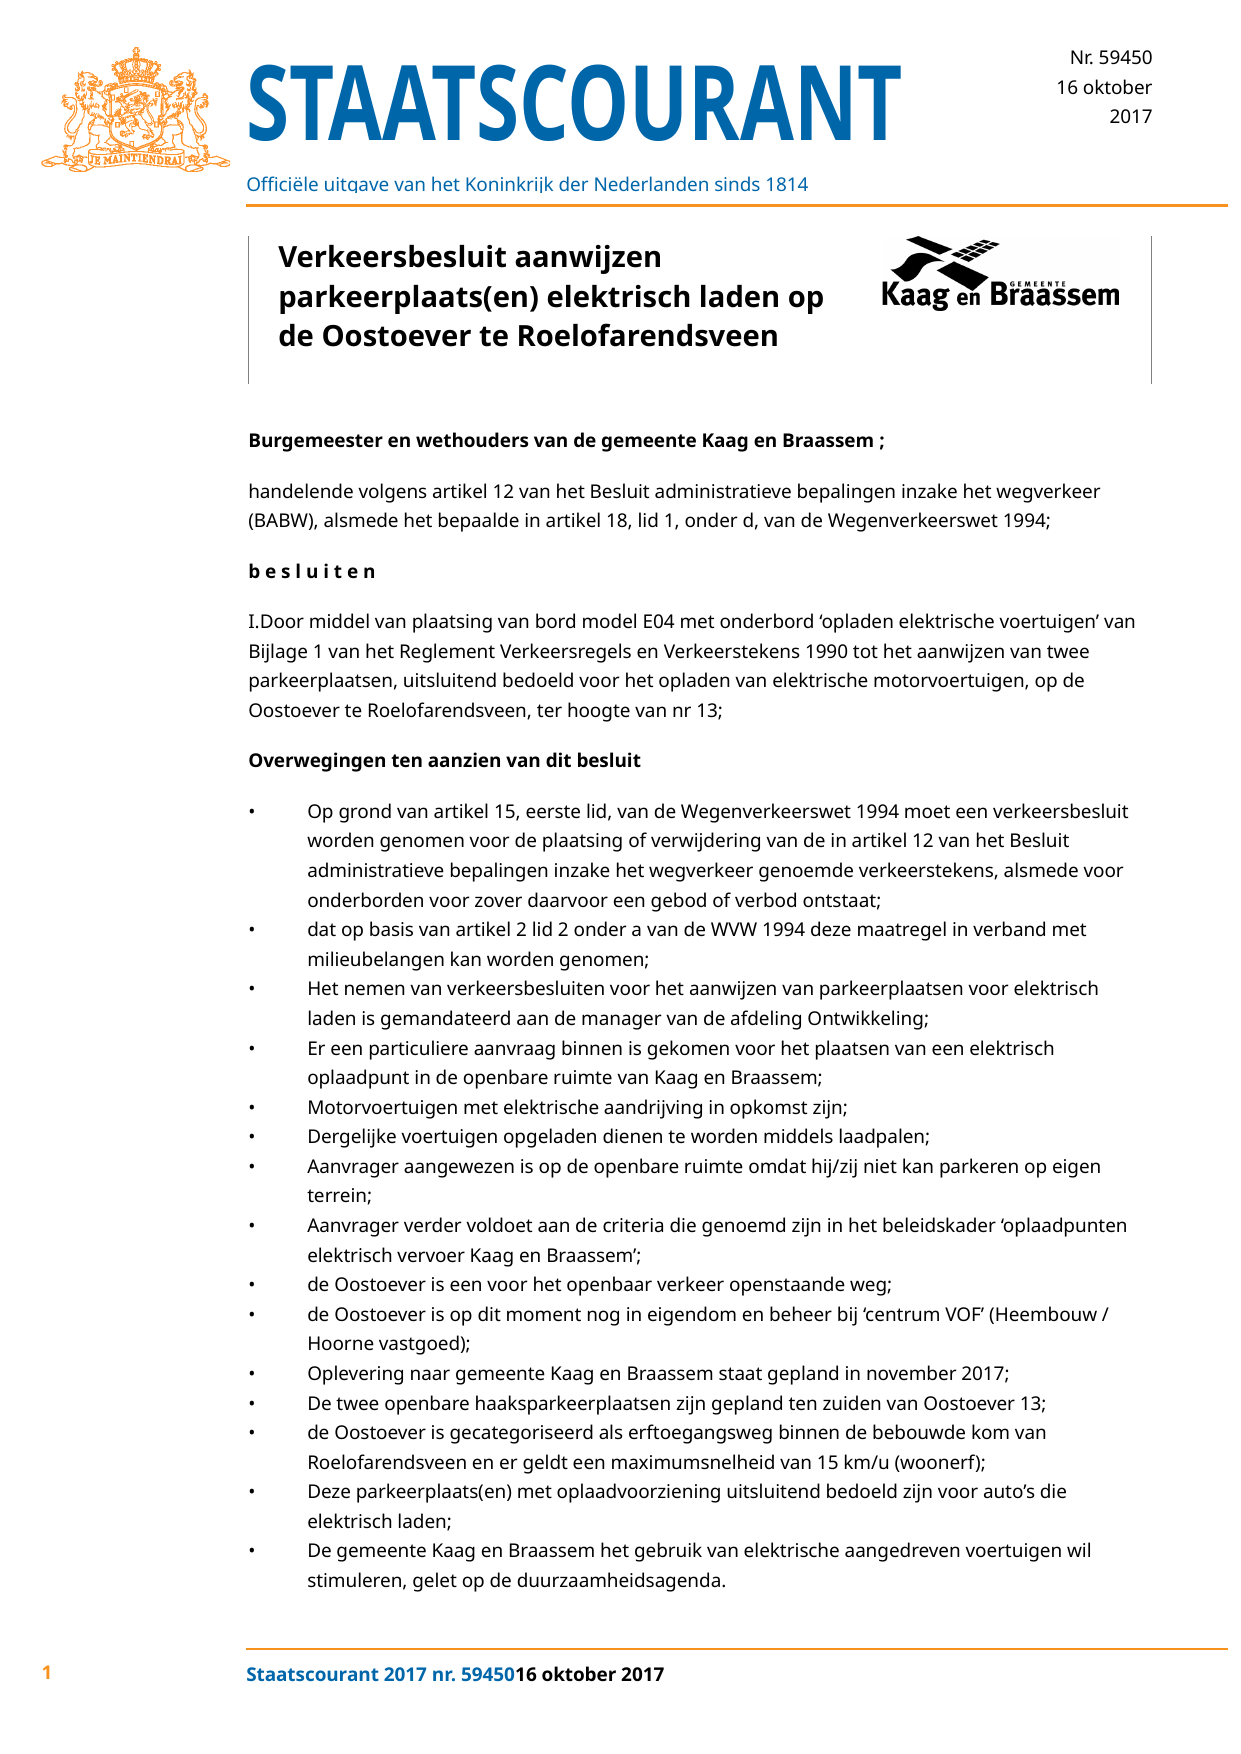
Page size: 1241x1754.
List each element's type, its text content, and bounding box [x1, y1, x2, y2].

text Overwegingen ten aanzien van dit besluit [248, 748, 1152, 773]
list de Oostoever is gecategoriseerd als erftoegangsweg binnen de bebouwde kom van Roelofarendsveen en er geldt een maximumsnelheid van 15 km/u (woonerf); [248, 1419, 1152, 1474]
list Oplevering naar gemeente Kaag en Braassem staat gepland in november 2017; [248, 1360, 1152, 1386]
picture [41, 47, 231, 172]
list Aanvrager verder voldoet aan de criteria die genoemd zijn in het beleidskader ‘oplaadpunten elektrisch vervoer Kaag en Braassem’; [248, 1212, 1152, 1267]
list Er een particuliere aanvraag binnen is gekomen voor het plaatsen van een elektrisch oplaadpunt in de openbare ruimte van Kaag en Braassem; [248, 1035, 1152, 1090]
list Deze parkeerplaats(en) met oplaadvoorziening uitsluitend bedoeld zijn voor auto’s die elektrisch laden; [248, 1478, 1152, 1534]
text I.Door middel van plaatsing van bord model E04 met onderbord ‘opladen elektrische voertuigen’ van Bijlage 1 van het Reglement Verkeersregels en Verkeerstekens 1990 tot het aanwijzen van twee parkeerplaatsen, uitsluitend bedoeld voor het opladen van elektrische motorvoertuigen, op de Oostoever te Roelofarendsveen, ter hoogte van nr 13; [248, 608, 1152, 723]
list Dergelijke voertuigen opgeladen dienen te worden middels laadpalen; [248, 1123, 1152, 1149]
text Burgemeester en wethouders van de gemeente Kaag en Braassem ; [248, 428, 1152, 453]
list de Oostoever is op dit moment nog in eigendom en beheer bij ‘centrum VOF’ (Heembouw / Hoorne vastgoed); [248, 1301, 1152, 1356]
list Het nemen van verkeersbesluiten voor het aanwijzen van parkeerplaatsen voor elektrisch laden is gemandateerd aan de manager van de afdeling Ontwikkeling; [248, 976, 1152, 1031]
list Aanvrager aangewezen is op de openbare ruimte omdat hij/zij niet kan parkeren op eigen terrein; [248, 1153, 1152, 1208]
text handelende volgens artikel 12 van het Besluit administratieve bepalingen inzake het wegverkeer (BABW), alsmede het bepaalde in artikel 18, lid 1, onder d, van de Wegenverkeerswet 1994; [248, 478, 1152, 533]
table_header Verkeersbesluit aanwijzen parkeerplaats(en) elektrisch laden op de Oostoever te Roelofarendsveen [249, 236, 850, 384]
list De twee openbare haaksparkeerplaatsen zijn gepland ten zuiden van Oostoever 13; [248, 1390, 1152, 1415]
text b e s l u i t e n [248, 558, 1152, 584]
list dat op basis van artikel 2 lid 2 onder a van de WVW 1994 deze maatregel in verband met milieubelangen kan worden genomen; [248, 916, 1152, 972]
table_header [850, 236, 1151, 384]
list de Oostoever is een voor het openbaar verkeer openstaande weg; [248, 1271, 1152, 1297]
list Motorvoertuigen met elektrische aandrijving in opkomst zijn; [248, 1094, 1152, 1119]
picture [882, 236, 1119, 311]
list Op grond van artikel 15, eerste lid, van de Wegenverkeerswet 1994 moet een verkeersbesluit worden genomen voor de plaatsing of verwijdering van de in artikel 12 van het Besluit administratieve bepalingen inzake het wegverkeer genoemde verkeerstekens, alsmede voor onderborden voor zover daarvoor een gebod of verbod ontstaat; [248, 798, 1152, 912]
list De gemeente Kaag en Braassem het gebruik van elektrische aangedreven voertuigen wil stimuleren, gelet op de duurzaamheidsagenda. [248, 1538, 1152, 1593]
